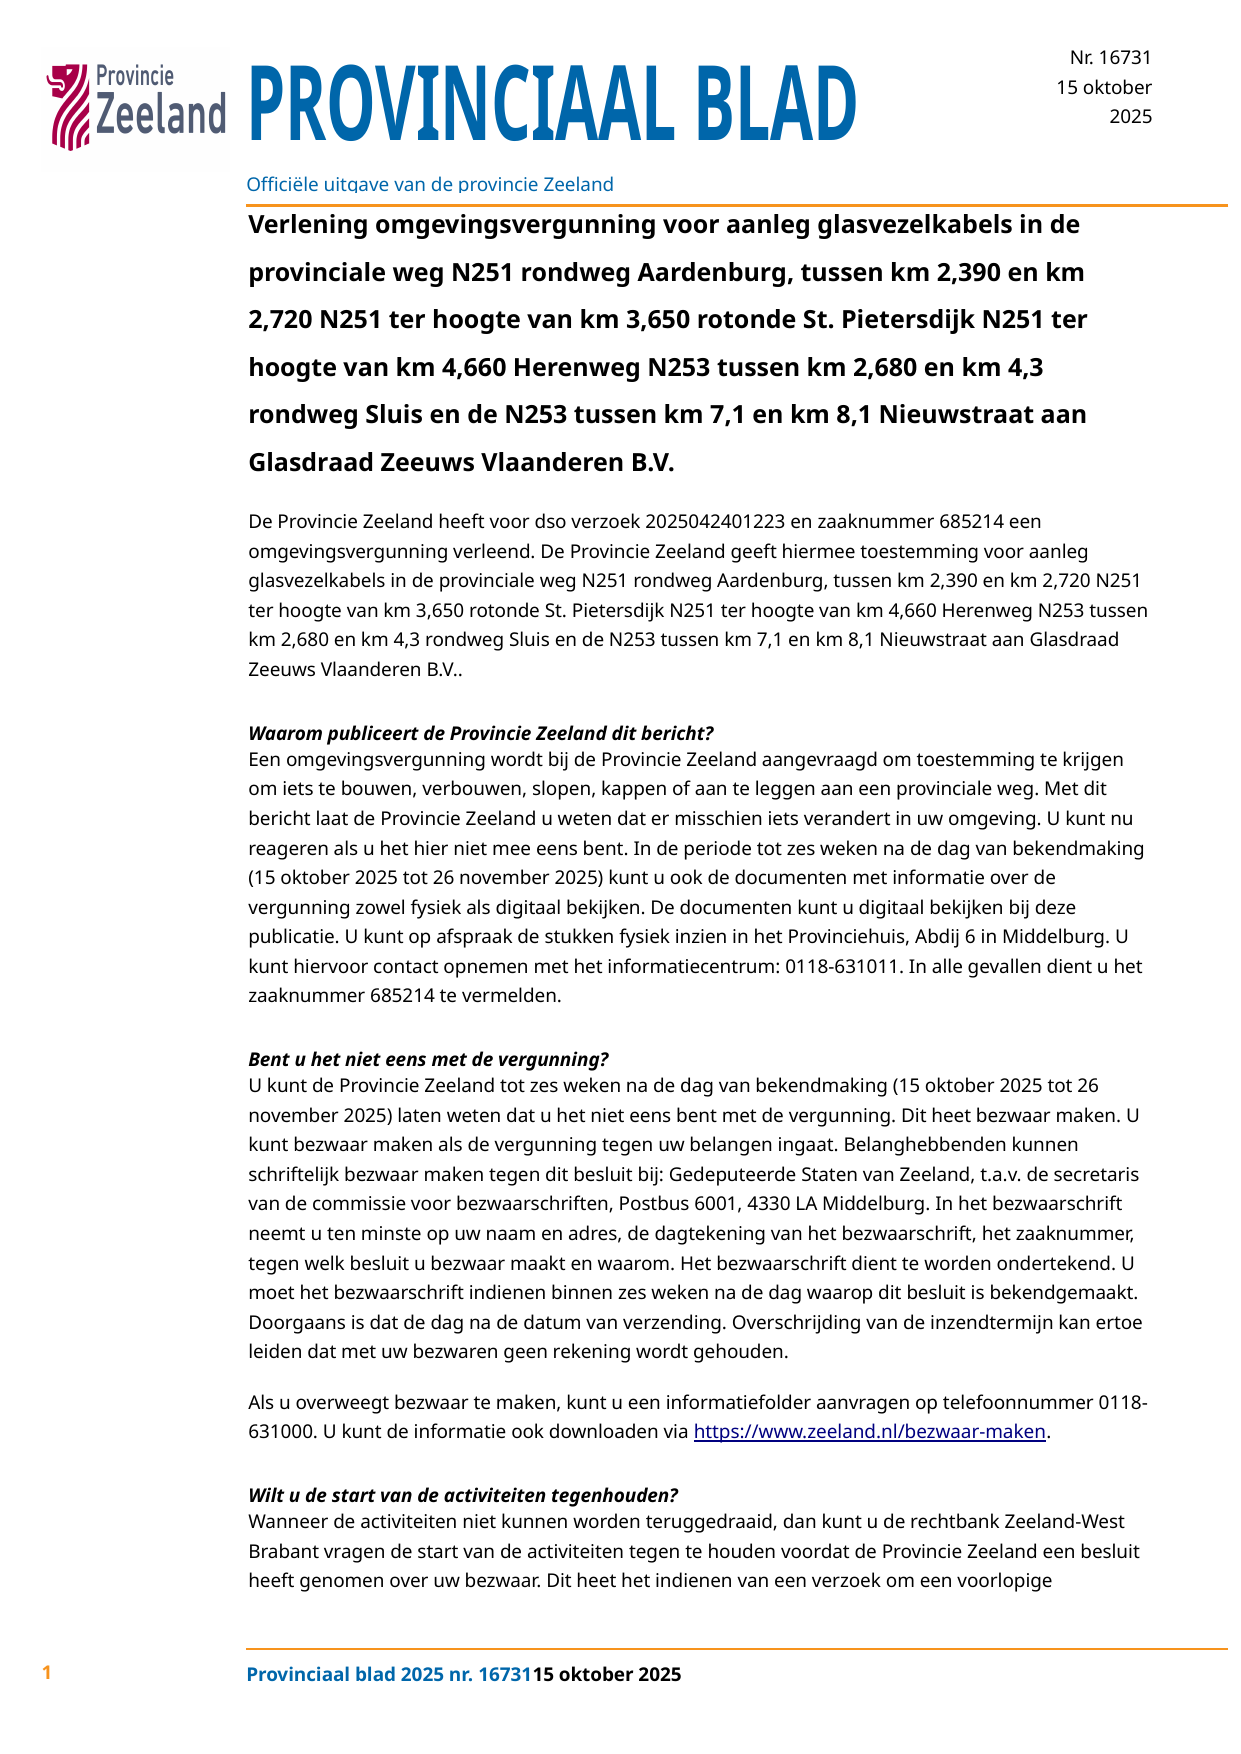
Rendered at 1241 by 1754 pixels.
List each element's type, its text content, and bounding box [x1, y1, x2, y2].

text Bent u het niet eens met de vergunning? [248, 1047, 1152, 1072]
text U kunt de Provincie Zeeland tot zes weken na de dag van bekendmaking (15 oktober 2025 tot 26 november 2025) laten weten dat u het niet eens bent met de vergunning. Dit heet bezwaar maken. U kunt bezwaar maken als de vergunning tegen uw belangen ingaat. Belanghebbenden kunnen schriftelijk bezwaar maken tegen dit besluit bij: Gedeputeerde Staten van Zeeland, t.a.v. de secretaris van de commissie voor bezwaarschriften, Postbus 6001, 4330 LA Middelburg. In het bezwaarschrift neemt u ten minste op uw naam en adres, de dagtekening van het bezwaarschrift, het zaaknummer, tegen welk besluit u bezwaar maakt en waarom. Het bezwaarschrift dient te worden ondertekend. U moet het bezwaarschrift indienen binnen zes weken na de dag waarop dit besluit is bekendgemaakt. Doorgaans is dat de dag na de datum van verzending. Overschrijding van de inzendtermijn kan ertoe leiden dat met uw bezwaren geen rekening wordt gehouden. [248, 1072, 1152, 1364]
text Waarom publiceert de Provincie Zeeland dit bericht? [248, 720, 1152, 746]
text De Provincie Zeeland heeft voor dso verzoek 2025042401223 en zaaknummer 685214 een omgevingsvergunning verleend. De Provincie Zeeland geeft hiermee toestemming voor aanleg glasvezelkabels in de provinciale weg N251 rondweg Aardenburg, tussen km 2,390 en km 2,720 N251 ter hoogte van km 3,650 rotonde St. Pietersdijk N251 ter hoogte van km 4,660 Herenweg N253 tussen km 2,680 en km 4,3 rondweg Sluis en de N253 tussen km 7,1 en km 8,1 Nieuwstraat aan Glasdraad Zeeuws Vlaanderen B.V.. [248, 508, 1152, 682]
text Wanneer de activiteiten niet kunnen worden teruggedraaid, dan kunt u de rechtbank Zeeland-West Brabant vragen de start van de activiteiten tegen te houden voordat de Provincie Zeeland een besluit heeft genomen over uw bezwaar. Dit heet het indienen van een verzoek om een voorlopige [248, 1508, 1152, 1593]
picture [41, 47, 231, 172]
text Verlening omgevingsvergunning voor aanleg glasvezelkabels in de provinciale weg N251 rondweg Aardenburg, tussen km 2,390 en km 2,720 N251 ter hoogte van km 3,650 rotonde St. Pietersdijk N251 ter hoogte van km 4,660 Herenweg N253 tussen km 2,680 en km 4,3 rondweg Sluis en de N253 tussen km 7,1 en km 8,1 Nieuwstraat aan Glasdraad Zeeuws Vlaanderen B.V. [248, 207, 1152, 479]
text Een omgevingsvergunning wordt bij de Provincie Zeeland aangevraagd om toestemming te krijgen om iets te bouwen, verbouwen, slopen, kappen of aan te leggen aan een provinciale weg. Met dit bericht laat de Provincie Zeeland u weten dat er misschien iets verandert in uw omgeving. U kunt nu reageren als u het hier niet mee eens bent. In de periode tot zes weken na de dag van bekendmaking (15 oktober 2025 tot 26 november 2025) kunt u ook de documenten met informatie over de vergunning zowel fysiek als digitaal bekijken. De documenten kunt u digitaal bekijken bij deze publicatie. U kunt op afspraak de stukken fysiek inzien in het Provinciehuis, Abdij 6 in Middelburg. U kunt hiervoor contact opnemen met het informatiecentrum: 0118-631011. In alle gevallen dient u het zaaknummer 685214 te vermelden. [248, 746, 1152, 1008]
text Wilt u de start van de activiteiten tegenhouden? [248, 1482, 1152, 1508]
text Als u overweegt bezwaar te maken, kunt u een informatiefolder aanvragen op telefoonnummer 0118-631000. U kunt de informatie ook downloaden via https://www.zeeland.nl/bezwaar-maken. [248, 1389, 1152, 1444]
